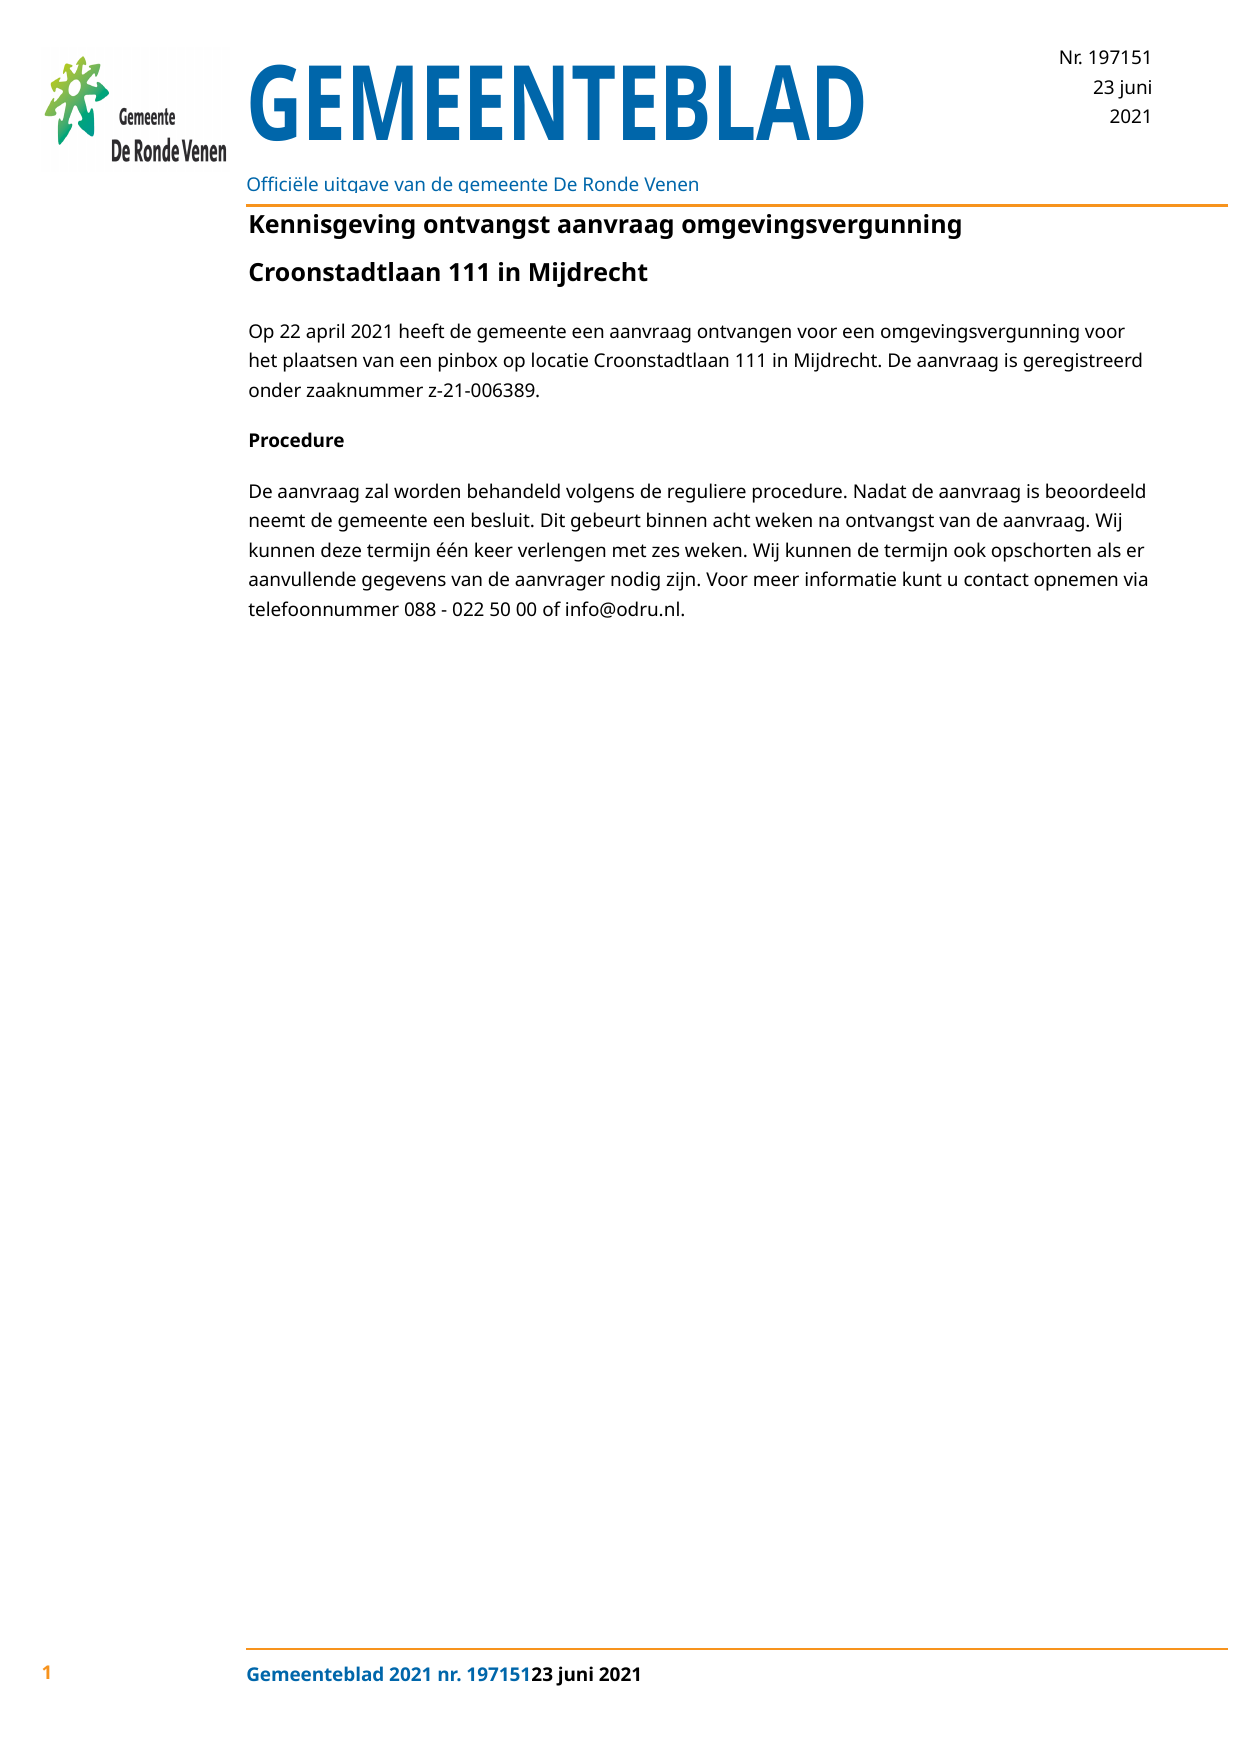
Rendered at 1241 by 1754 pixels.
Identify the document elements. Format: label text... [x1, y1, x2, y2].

text Op 22 april 2021 heeft de gemeente een aanvraag ontvangen voor een omgevingsvergunning voor het plaatsen van een pinbox op locatie Croonstadtlaan 111 in Mijdrecht. De aanvraag is geregistreerd onder zaaknummer z-21-006389. [248, 318, 1152, 403]
text Procedure [248, 427, 1152, 453]
text Kennisgeving ontvangst aanvraag omgevingsvergunning Croonstadtlaan 111 in Mijdrecht [248, 207, 1152, 288]
picture [41, 47, 231, 172]
text De aanvraag zal worden behandeld volgens de reguliere procedure. Nadat de aanvraag is beoordeeld neemt de gemeente een besluit. Dit gebeurt binnen acht weken na ontvangst van de aanvraag. Wij kunnen deze termijn één keer verlengen met zes weken. Wij kunnen de termijn ook opschorten als er aanvullende gegevens van de aanvrager nodig zijn. Voor meer informatie kunt u contact opnemen via telefoonnummer 088 - 022 50 00 of info@odru.nl. [248, 478, 1152, 622]
